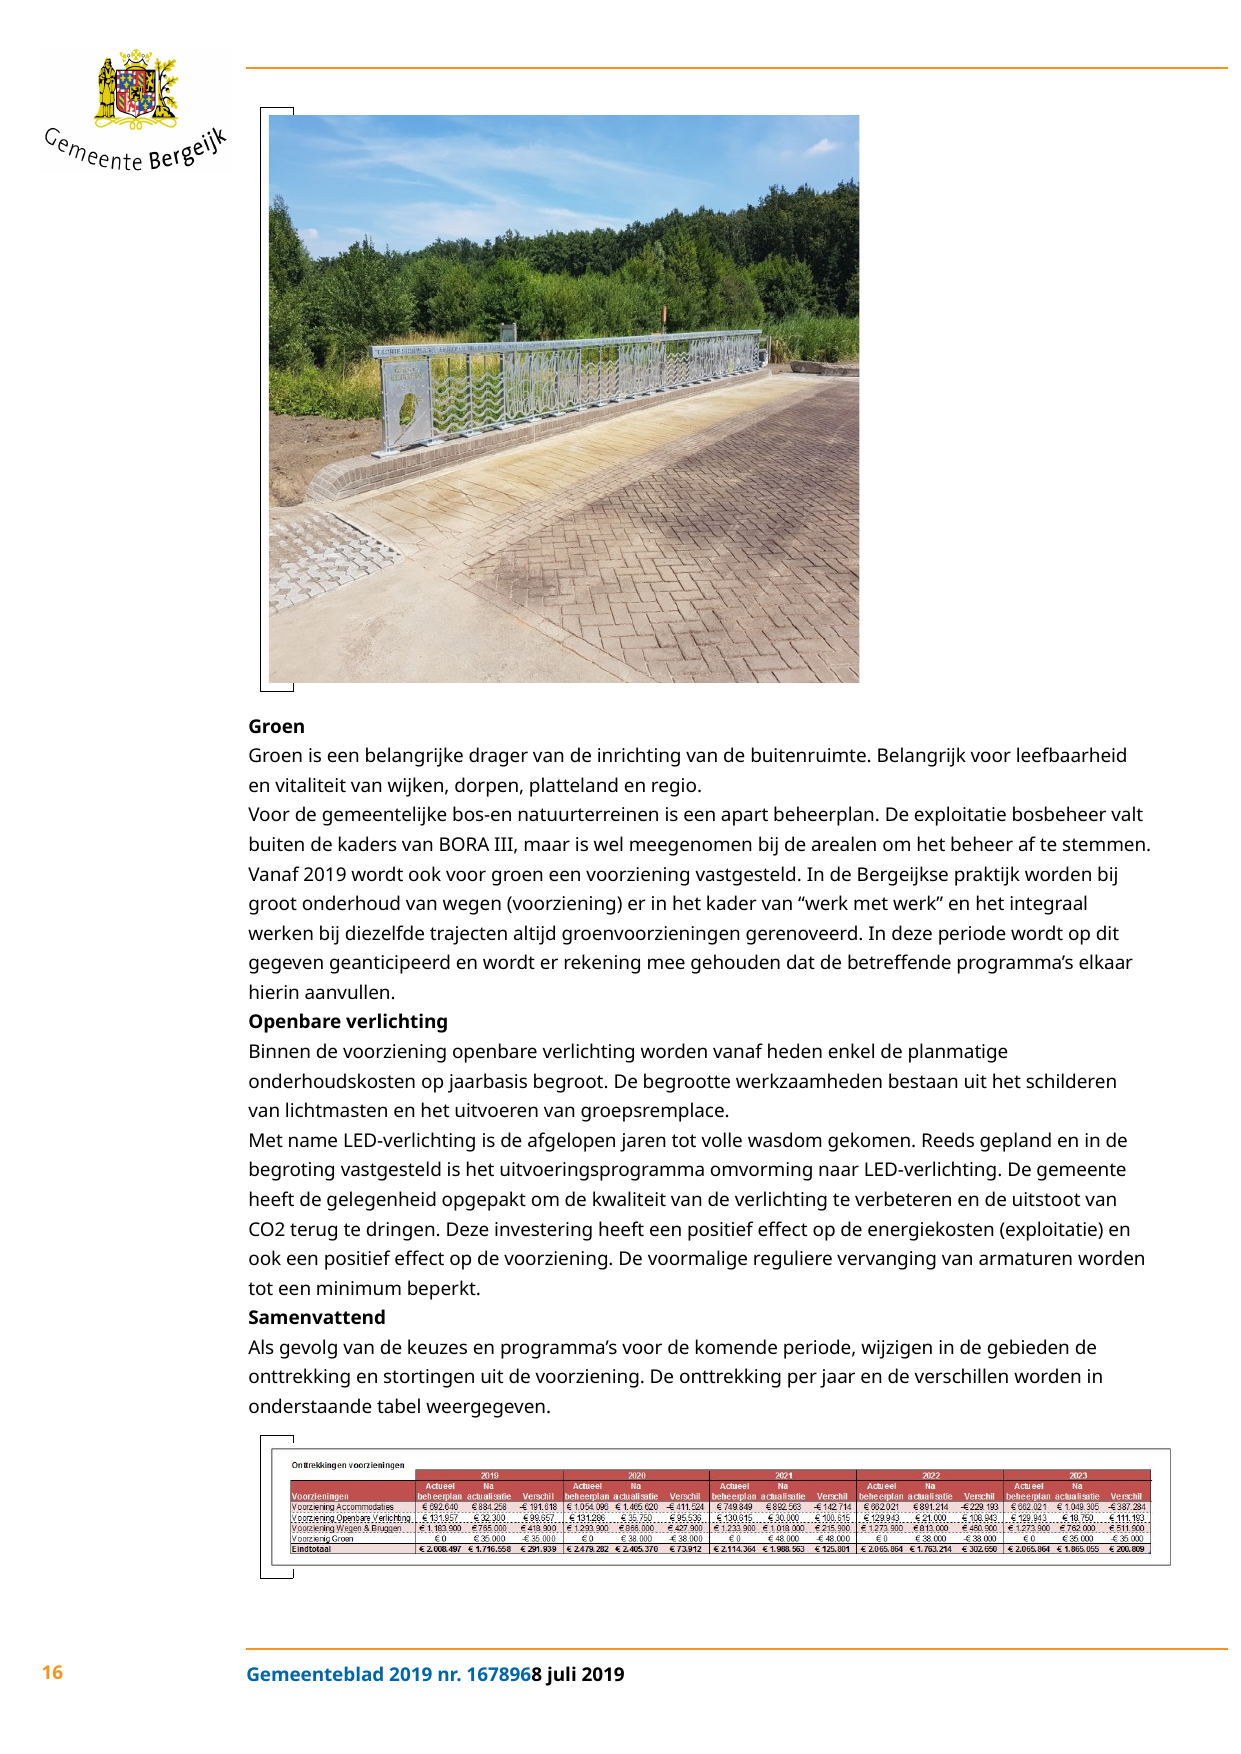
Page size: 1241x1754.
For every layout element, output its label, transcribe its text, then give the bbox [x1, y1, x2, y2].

picture [268, 1443, 1173, 1569]
text Als gevolg van de keuzes en programma’s voor de komende periode, wijzigen in de gebieden de onttrekking en stortingen uit de voorziening. De onttrekking per jaar en de verschillen worden in onderstaande tabel weergegeven. [248, 1334, 1152, 1419]
text Groen [248, 713, 1152, 739]
text Binnen de voorziening openbare verlichting worden vanaf heden enkel de planmatige onderhoudskosten op jaarbasis begroot. De begrootte werkzaamheden bestaan uit het schilderen van lichtmasten en het uitvoeren van groepsremplace. [248, 1038, 1152, 1123]
picture [268, 115, 860, 683]
text Met name LED-verlichting is de afgelopen jaren tot volle wasdom gekomen. Reeds gepland en in de begroting vastgesteld is het uitvoeringsprogramma omvorming naar LED-verlichting. De gemeente heeft de gelegenheid opgepakt om de kwaliteit van de verlichting te verbeteren en de uitstoot van CO2 terug te dringen. Deze investering heeft een positief effect op de energiekosten (exploitatie) en ook een positief effect op de voorziening. De voormalige reguliere vervanging van armaturen worden tot een minimum beperkt. [248, 1127, 1152, 1301]
text Vanaf 2019 wordt ook voor groen een voorziening vastgesteld. In de Bergeijkse praktijk worden bij groot onderhoud van wegen (voorziening) er in het kader van “werk met werk” en het integraal werken bij diezelfde trajecten altijd groenvoorzieningen gerenoveerd. In deze periode wordt op dit gegeven geanticipeerd en wordt er rekening mee gehouden dat de betreffende programma’s elkaar hierin aanvullen. [248, 861, 1152, 1005]
text Samenvattend [248, 1304, 1152, 1330]
picture [41, 47, 231, 172]
text Openbare verlichting [248, 1009, 1152, 1034]
text Voor de gemeentelijke bos-en natuurterreinen is een apart beheerplan. De exploitatie bosbeheer valt buiten de kaders van BORA III, maar is wel meegenomen bij de arealen om het beheer af te stemmen. [248, 802, 1152, 857]
text Groen is een belangrijke drager van de inrichting van de buitenruimte. Belangrijk voor leefbaarheid en vitaliteit van wijken, dorpen, platteland en regio. [248, 742, 1152, 798]
